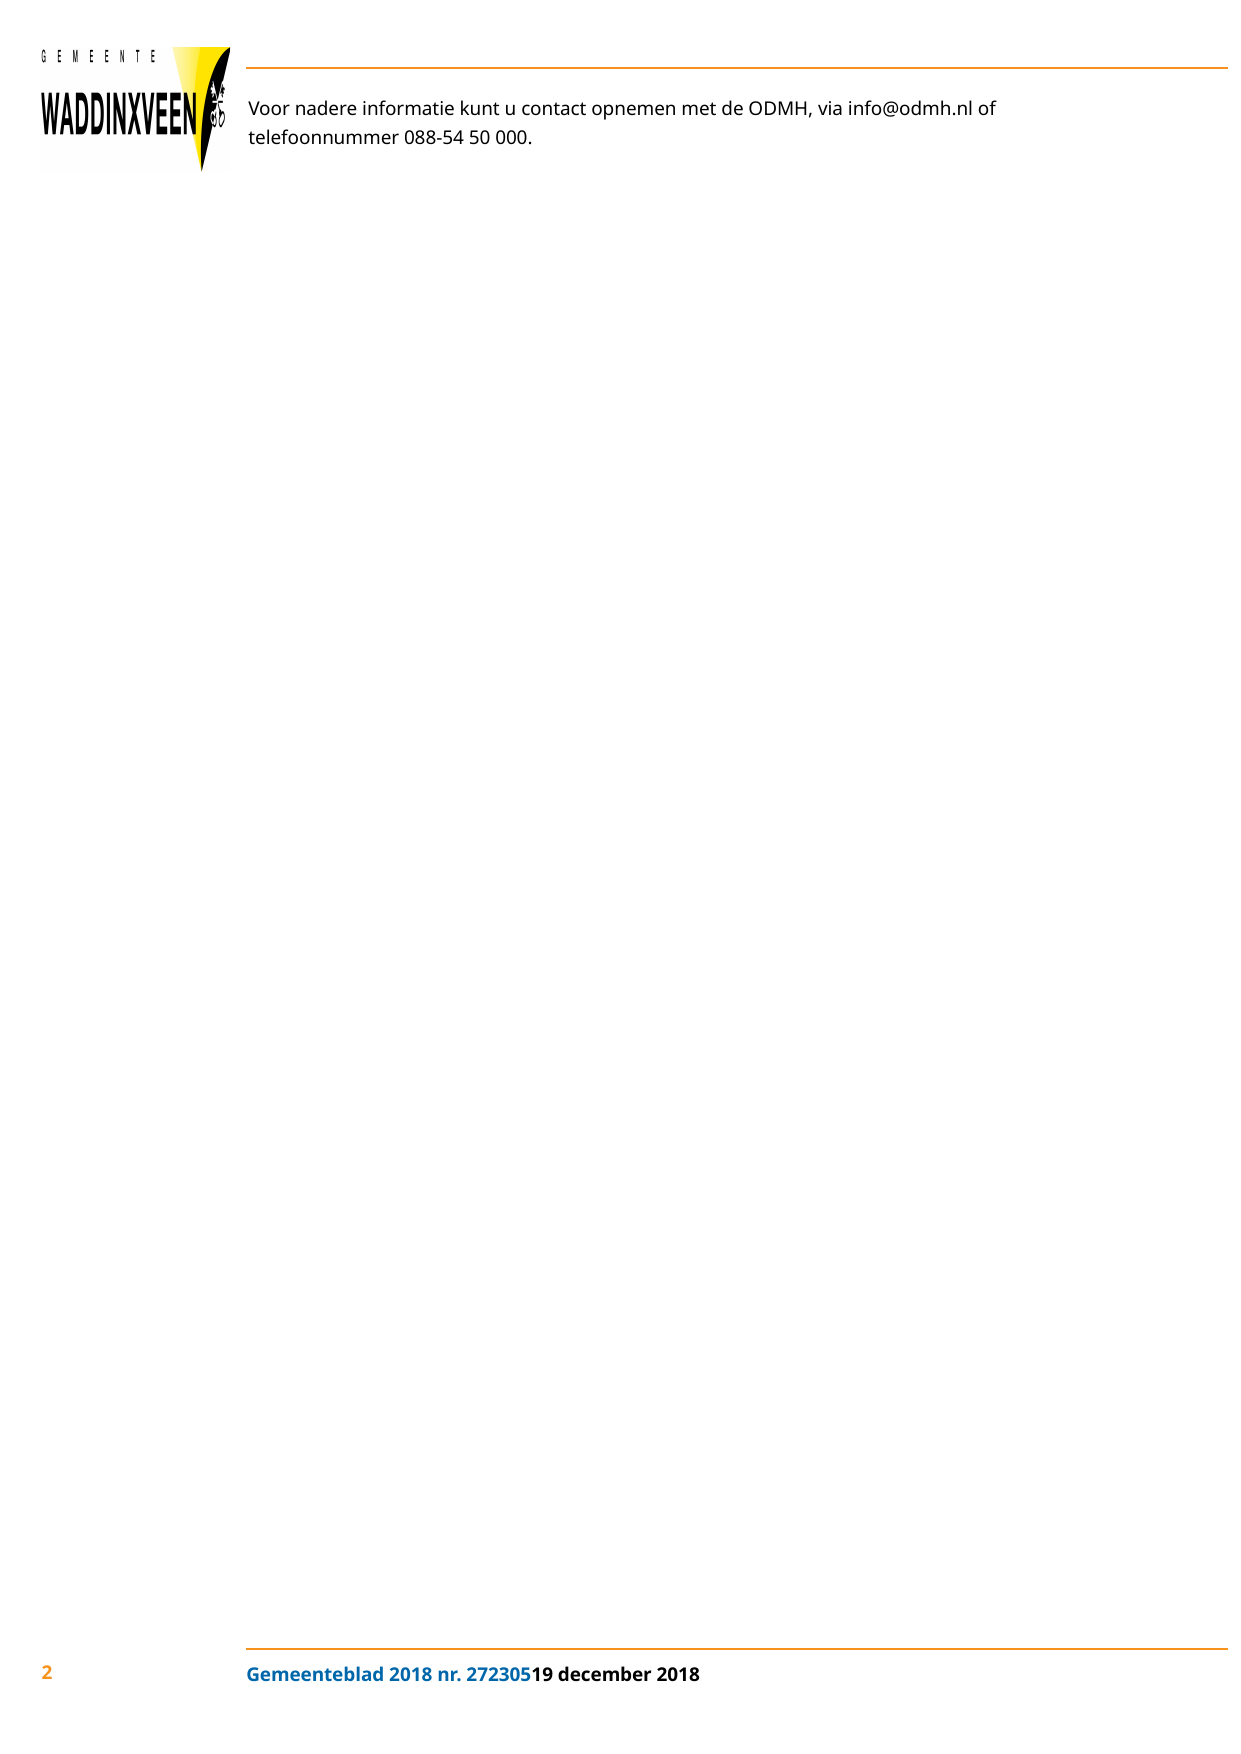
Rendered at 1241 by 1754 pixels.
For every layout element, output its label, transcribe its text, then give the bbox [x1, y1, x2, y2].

picture [41, 47, 231, 172]
text Voor nadere informatie kunt u contact opnemen met de ODMH, via info@odmh.nl of telefoonnummer 088-54 50 000. [248, 95, 1152, 150]
